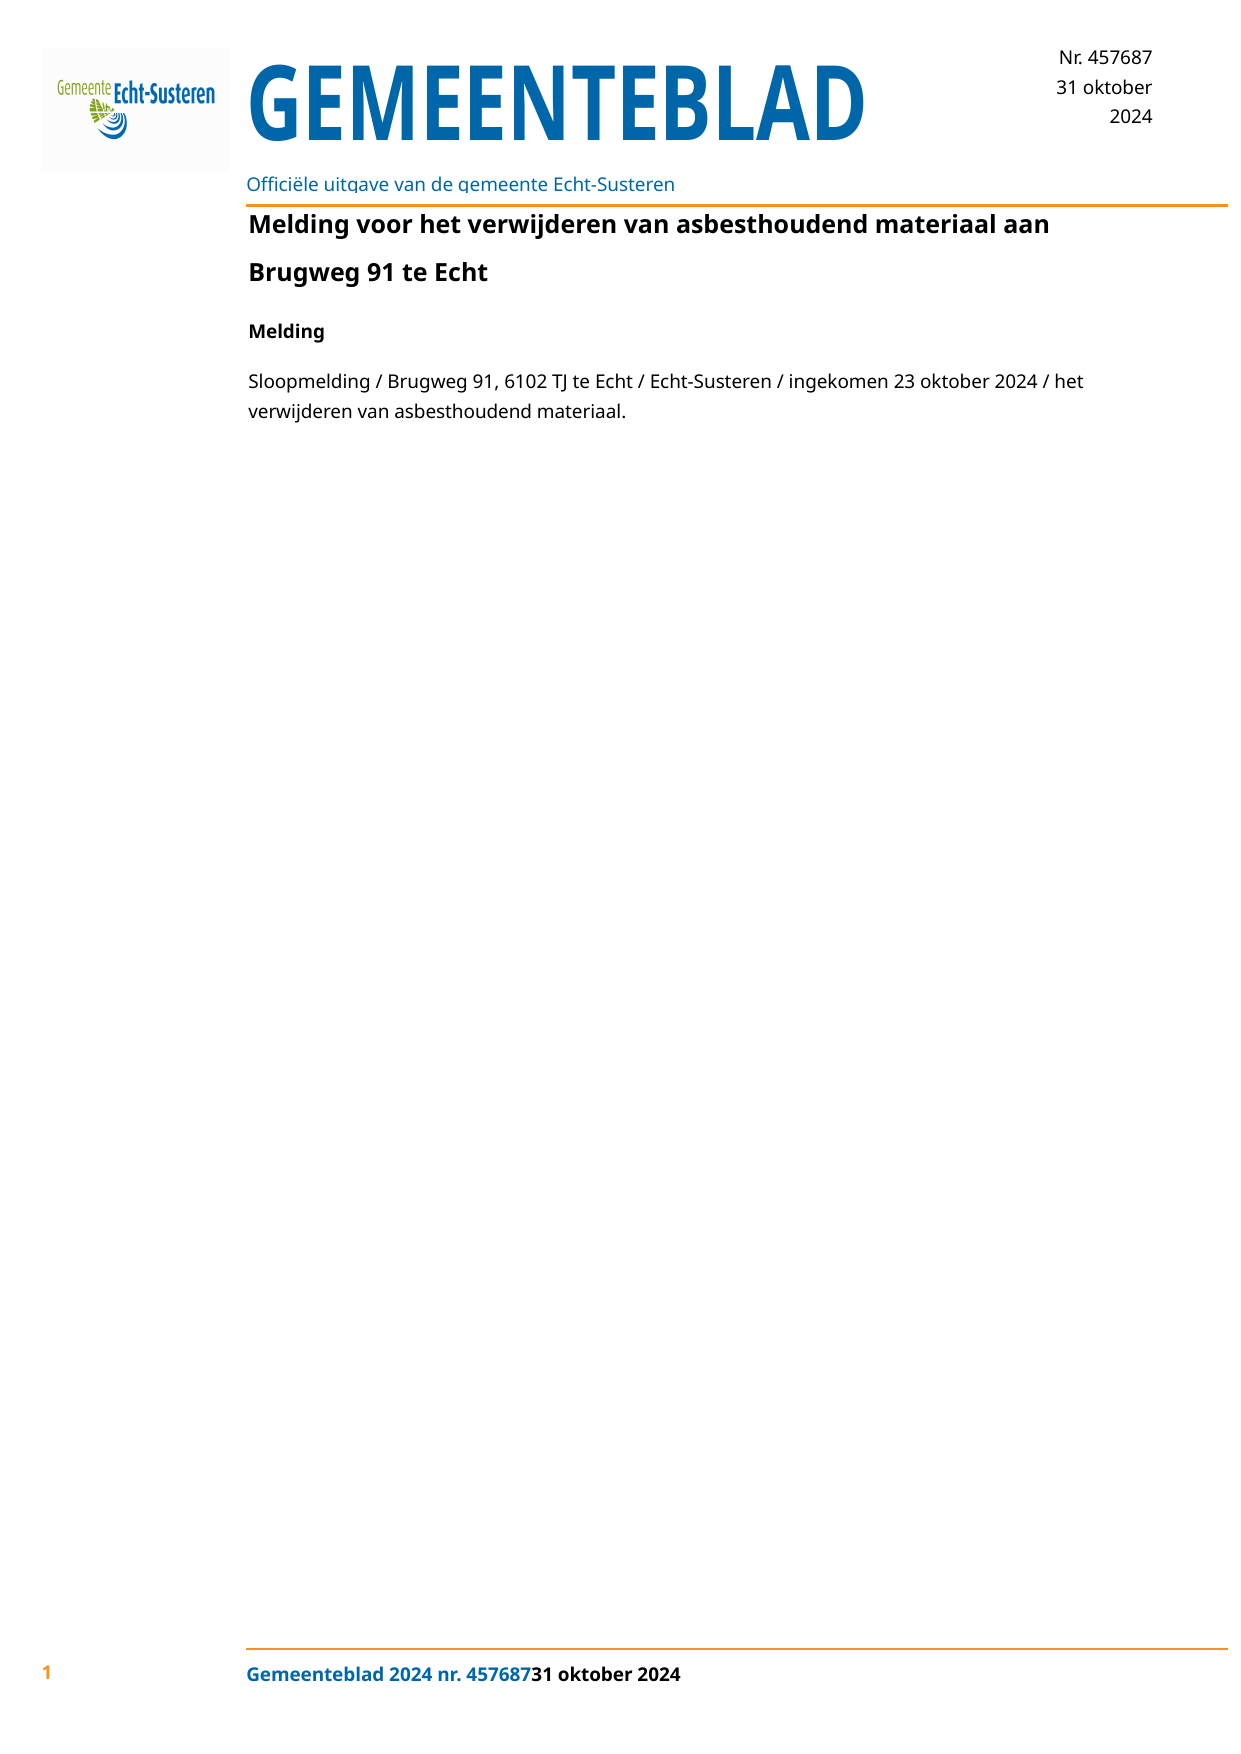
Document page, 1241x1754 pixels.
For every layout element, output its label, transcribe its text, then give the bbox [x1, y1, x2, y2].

text Sloopmelding / Brugweg 91, 6102 TJ te Echt / Echt-Susteren / ingekomen 23 oktober 2024 / het verwijderen van asbesthoudend materiaal. [248, 368, 1152, 424]
text Melding voor het verwijderen van asbesthoudend materiaal aan Brugweg 91 te Echt [248, 207, 1152, 288]
picture [41, 47, 231, 172]
text Melding [248, 318, 1152, 344]
